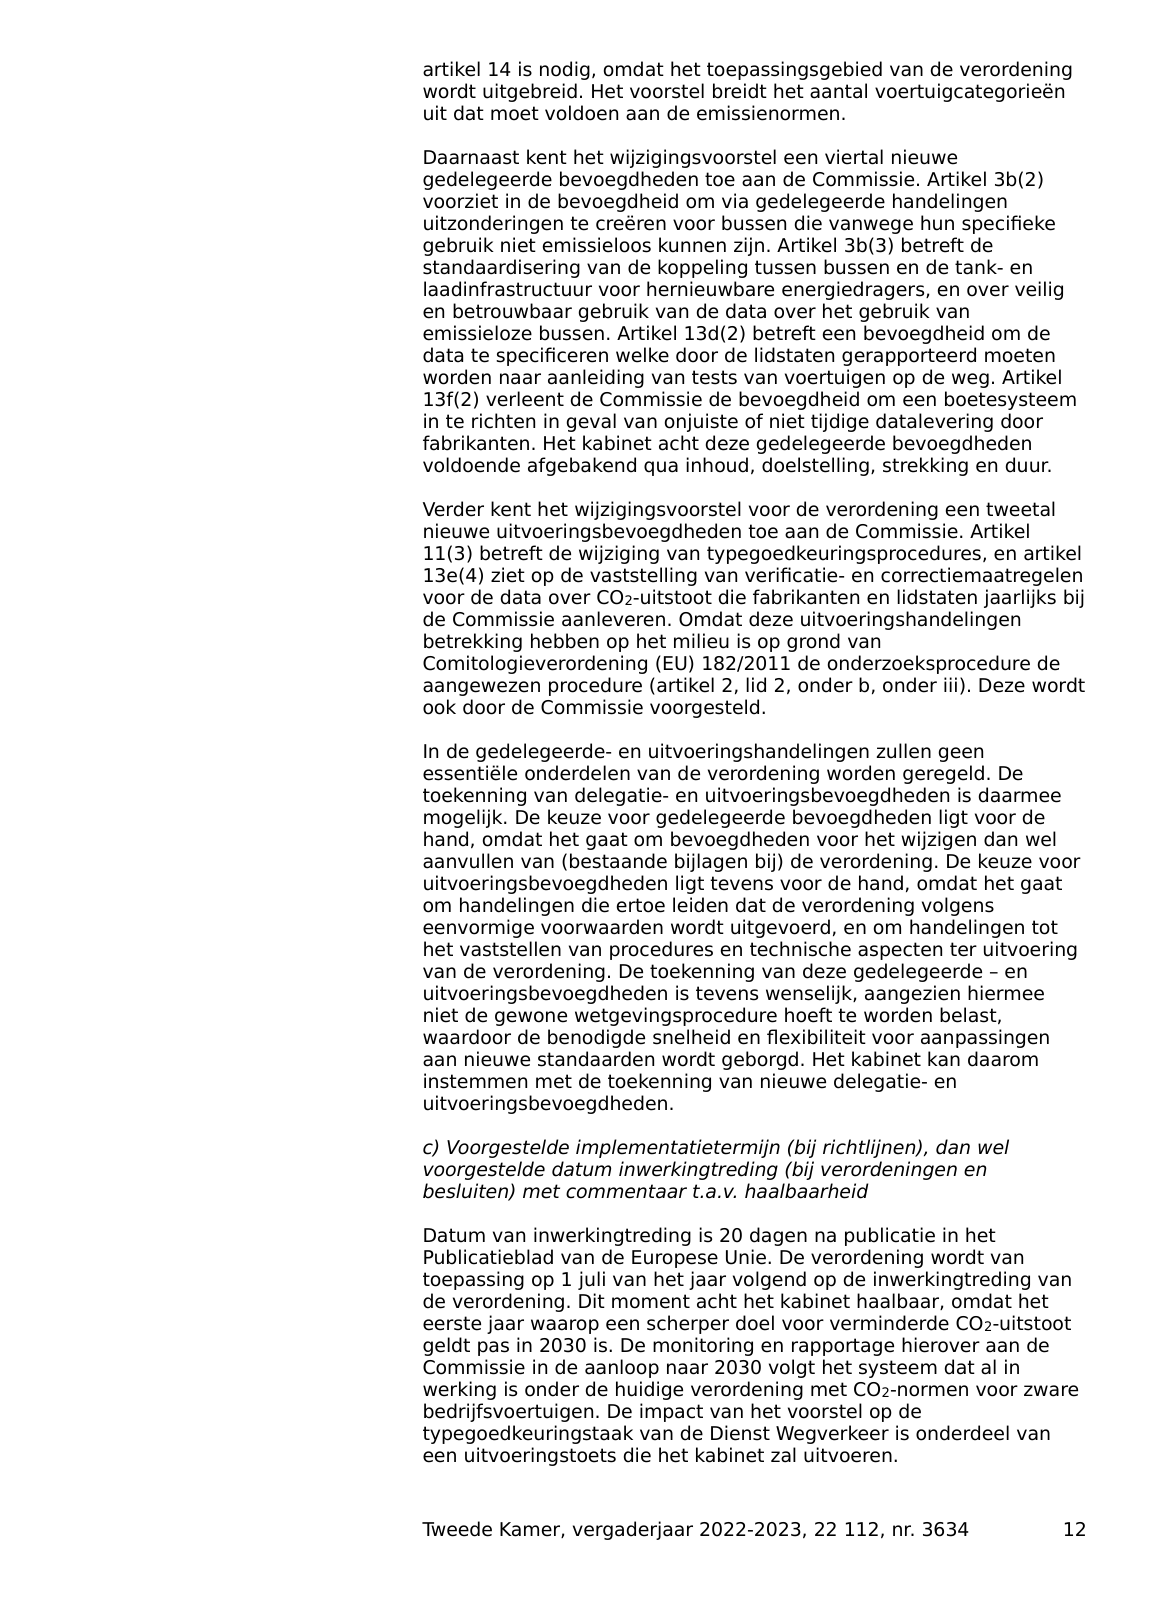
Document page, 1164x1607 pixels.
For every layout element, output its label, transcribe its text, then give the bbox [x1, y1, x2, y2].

subtitle c) Voorgestelde implementatietermijn (bij richtlijnen), dan wel voorgestelde datum inwerkingtreding (bij verordeningen en besluiten) met commentaar t.a.v. haalbaarheid [422, 1137, 1087, 1203]
text Datum van inwerkingtreding is 20 dagen na publicatie in het Publicatieblad van de Europese Unie. De verordening wordt van toepassing op 1 juli van het jaar volgend op de inwerkingtreding van de verordening. Dit moment acht het kabinet haalbaar, omdat het eerste jaar waarop een scherper doel voor verminderde CO2-uitstoot geldt pas in 2030 is. De monitoring en rapportage hierover aan de Commissie in de aanloop naar 2030 volgt het systeem dat al in werking is onder de huidige verordening met CO2-normen voor zware bedrijfsvoertuigen. De impact van het voorstel op de typegoedkeuringstaak van de Dienst Wegverkeer is onderdeel van een uitvoeringstoets die het kabinet zal uitvoeren. [422, 1225, 1087, 1467]
text artikel 14 is nodig, omdat het toepassingsgebied van de verordening wordt uitgebreid. Het voorstel breidt het aantal voertuigcategorieën uit dat moet voldoen aan de emissienormen. [422, 59, 1087, 125]
text Verder kent het wijzigingsvoorstel voor de verordening een tweetal nieuwe uitvoeringsbevoegdheden toe aan de Commissie. Artikel 11(3) betreft de wijziging van typegoedkeuringsprocedures, en artikel 13e(4) ziet op de vaststelling van verificatie- en correctiemaatregelen voor de data over CO2-uitstoot die fabrikanten en lidstaten jaarlijks bij de Commissie aanleveren. Omdat deze uitvoeringshandelingen betrekking hebben op het milieu is op grond van Comitologieverordening (EU) 182/2011 de onderzoeksprocedure de aangewezen procedure (artikel 2, lid 2, onder b, onder iii). Deze wordt ook door de Commissie voorgesteld. [422, 499, 1087, 719]
text Daarnaast kent het wijzigingsvoorstel een viertal nieuwe gedelegeerde bevoegdheden toe aan de Commissie. Artikel 3b(2) voorziet in de bevoegdheid om via gedelegeerde handelingen uitzonderingen te creëren voor bussen die vanwege hun specifieke gebruik niet emissieloos kunnen zijn. Artikel 3b(3) betreft de standaardisering van de koppeling tussen bussen en de tank- en laadinfrastructuur voor hernieuwbare energiedragers, en over veilig en betrouwbaar gebruik van de data over het gebruik van emissieloze bussen. Artikel 13d(2) betreft een bevoegdheid om de data te specificeren welke door de lidstaten gerapporteerd moeten worden naar aanleiding van tests van voertuigen op de weg. Artikel 13f(2) verleent de Commissie de bevoegdheid om een boetesysteem in te richten in geval van onjuiste of niet tijdige datalevering door fabrikanten. Het kabinet acht deze gedelegeerde bevoegdheden voldoende afgebakend qua inhoud, doelstelling, strekking en duur. [422, 147, 1087, 477]
text In de gedelegeerde- en uitvoeringshandelingen zullen geen essentiële onderdelen van de verordening worden geregeld. De toekenning van delegatie- en uitvoeringsbevoegdheden is daarmee mogelijk. De keuze voor gedelegeerde bevoegdheden ligt voor de hand, omdat het gaat om bevoegdheden voor het wijzigen dan wel aanvullen van (bestaande bijlagen bij) de verordening. De keuze voor uitvoeringsbevoegdheden ligt tevens voor de hand, omdat het gaat om handelingen die ertoe leiden dat de verordening volgens eenvormige voorwaarden wordt uitgevoerd, en om handelingen tot het vaststellen van procedures en technische aspecten ter uitvoering van de verordening. De toekenning van deze gedelegeerde – en uitvoeringsbevoegdheden is tevens wenselijk, aangezien hiermee niet de gewone wetgevingsprocedure hoeft te worden belast, waardoor de benodigde snelheid en flexibiliteit voor aanpassingen aan nieuwe standaarden wordt geborgd. Het kabinet kan daarom instemmen met de toekenning van nieuwe delegatie- en uitvoeringsbevoegdheden. [422, 741, 1087, 1115]
